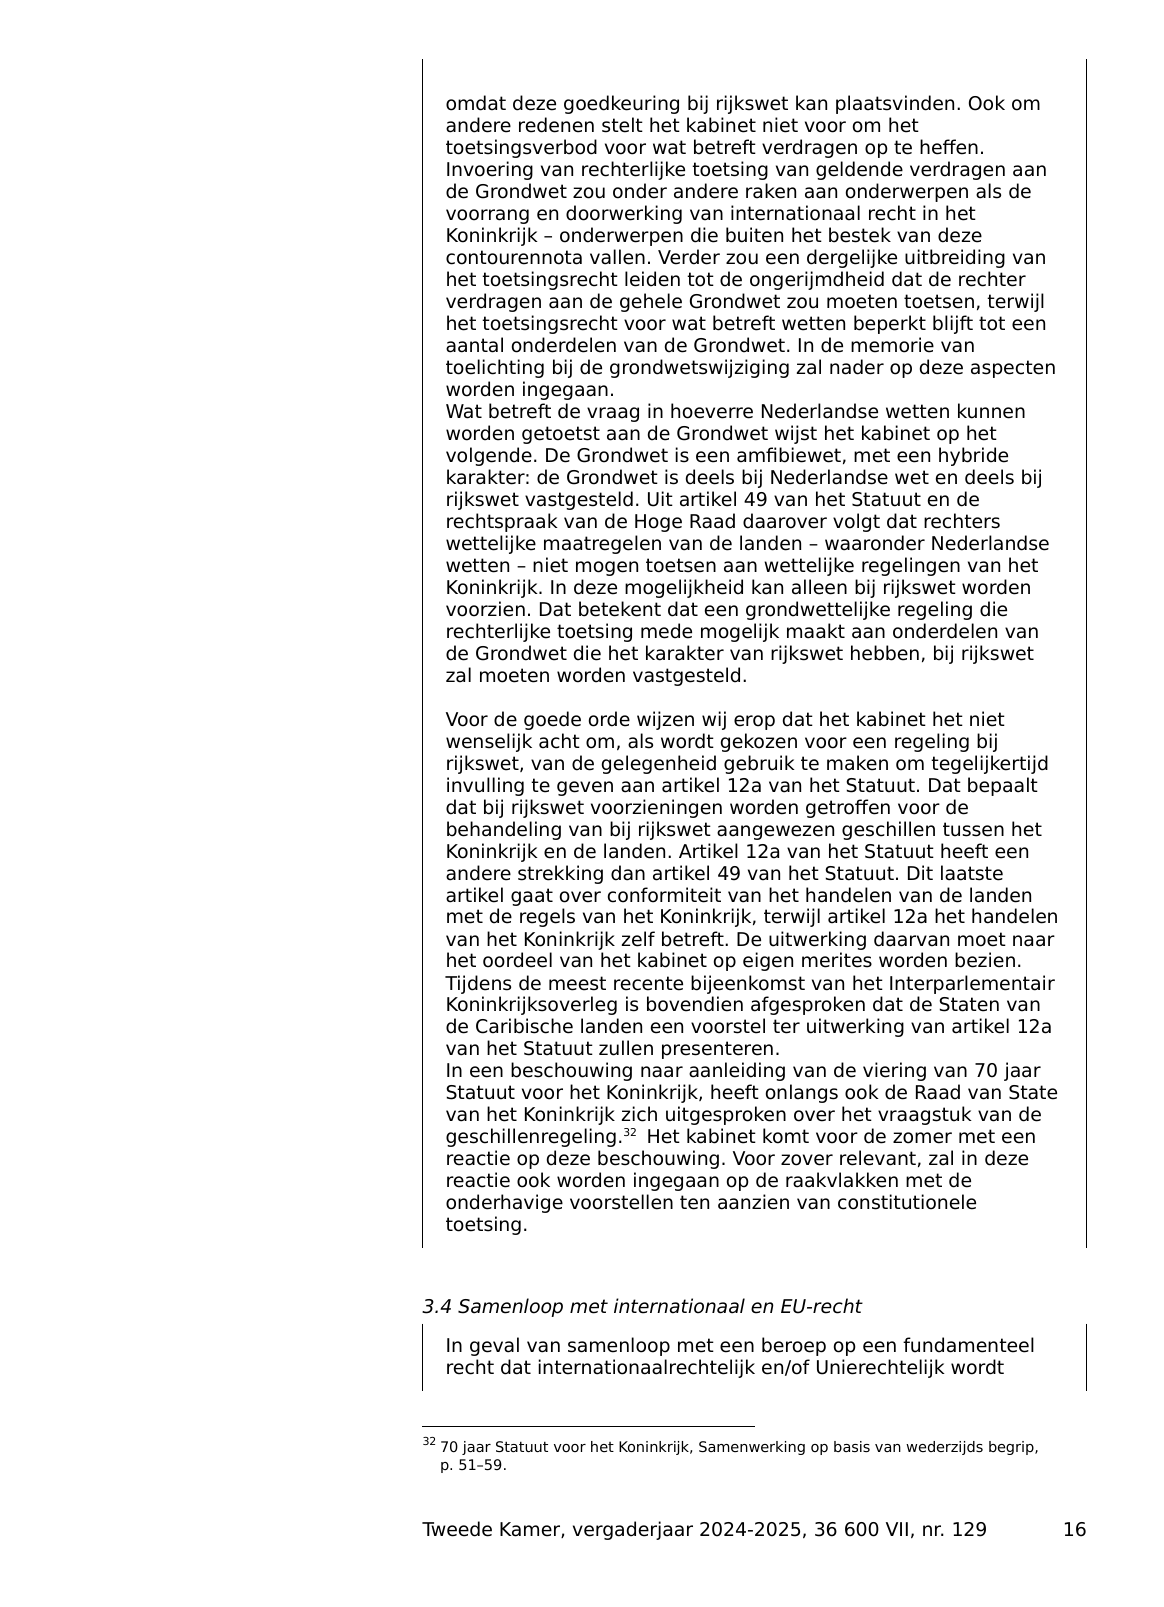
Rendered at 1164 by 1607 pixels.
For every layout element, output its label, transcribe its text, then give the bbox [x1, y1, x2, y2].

subtitle 3.4 Samenloop met internationaal en EU-recht [422, 1296, 1087, 1318]
table_header In geval van samenloop met een beroep op een fundamenteel recht dat internationaalrechtelijk en/of Unierechtelijk wordt [423, 1324, 1086, 1391]
table_header omdat deze goedkeuring bij rijkswet kan plaatsvinden. Ook om andere redenen stelt het kabinet niet voor om het toetsingsverbod voor wat betreft verdragen op te heffen. Invoering van rechterlijke toetsing van geldende verdragen aan de Grondwet zou onder andere raken aan onderwerpen als de voorrang en doorwerking van internationaal recht in het Koninkrijk – onderwerpen die buiten het bestek van deze contourennota vallen. Verder zou een dergelijke uitbreiding van het toetsingsrecht leiden tot de ongerijmdheid dat de rechter verdragen aan de gehele Grondwet zou moeten toetsen, terwijl het toetsingsrecht voor wat betreft wetten beperkt blijft tot een aantal onderdelen van de Grondwet. In de memorie van toelichting bij de grondwetswijziging zal nader op deze aspecten worden ingegaan. Wat betreft de vraag in hoeverre Nederlandse wetten kunnen worden getoetst aan de Grondwet wijst het kabinet op het volgende. De Grondwet is een amfibiewet, met een hybride karakter: de Grondwet is deels bij Nederlandse wet en deels bij rijkswet vastgesteld. Uit artikel 49 van het Statuut en de rechtspraak van de Hoge Raad daarover volgt dat rechters wettelijke maatregelen van de landen – waaronder Nederlandse wetten – niet mogen toetsen aan wettelijke regelingen van het Koninkrijk. In deze mogelijkheid kan alleen bij rijkswet worden voorzien. Dat betekent dat een grondwettelijke regeling die rechterlijke toetsing mede mogelijk maakt aan onderdelen van de Grondwet die het karakter van rijkswet hebben, bij rijkswet zal moeten worden vastgesteld. Voor de goede orde wijzen wij erop dat het kabinet het niet wenselijk acht om, als wordt gekozen voor een regeling bij rijkswet, van de gelegenheid gebruik te maken om tegelijkertijd invulling te geven aan artikel 12a van het Statuut. Dat bepaalt dat bij rijkswet voorzieningen worden getroffen voor de behandeling van bij rijkswet aangewezen geschillen tussen het Koninkrijk en de landen. Artikel 12a van het Statuut heeft een andere strekking dan artikel 49 van het Statuut. Dit laatste artikel gaat over conformiteit van het handelen van de landen met de regels van het Koninkrijk, terwijl artikel 12a het handelen van het Koninkrijk zelf betreft. De uitwerking daarvan moet naar het oordeel van het kabinet op eigen merites worden bezien. Tijdens de meest recente bijeenkomst van het Interparlementair Koninkrijksoverleg is bovendien afgesproken dat de Staten van de Caribische landen een voorstel ter uitwerking van artikel 12a van het Statuut zullen presenteren. In een beschouwing naar aanleiding van de viering van 70 jaar Statuut voor het Koninkrijk, heeft onlangs ook de Raad van State van het Koninkrijk zich uitgesproken over het vraagstuk van de geschillenregeling. Het kabinet komt voor de zomer met een reactie op deze beschouwing. Voor zover relevant, zal in deze reactie ook worden ingegaan op de raakvlakken met de onderhavige voorstellen ten aanzien van constitutionele toetsing. [423, 59, 1086, 1248]
